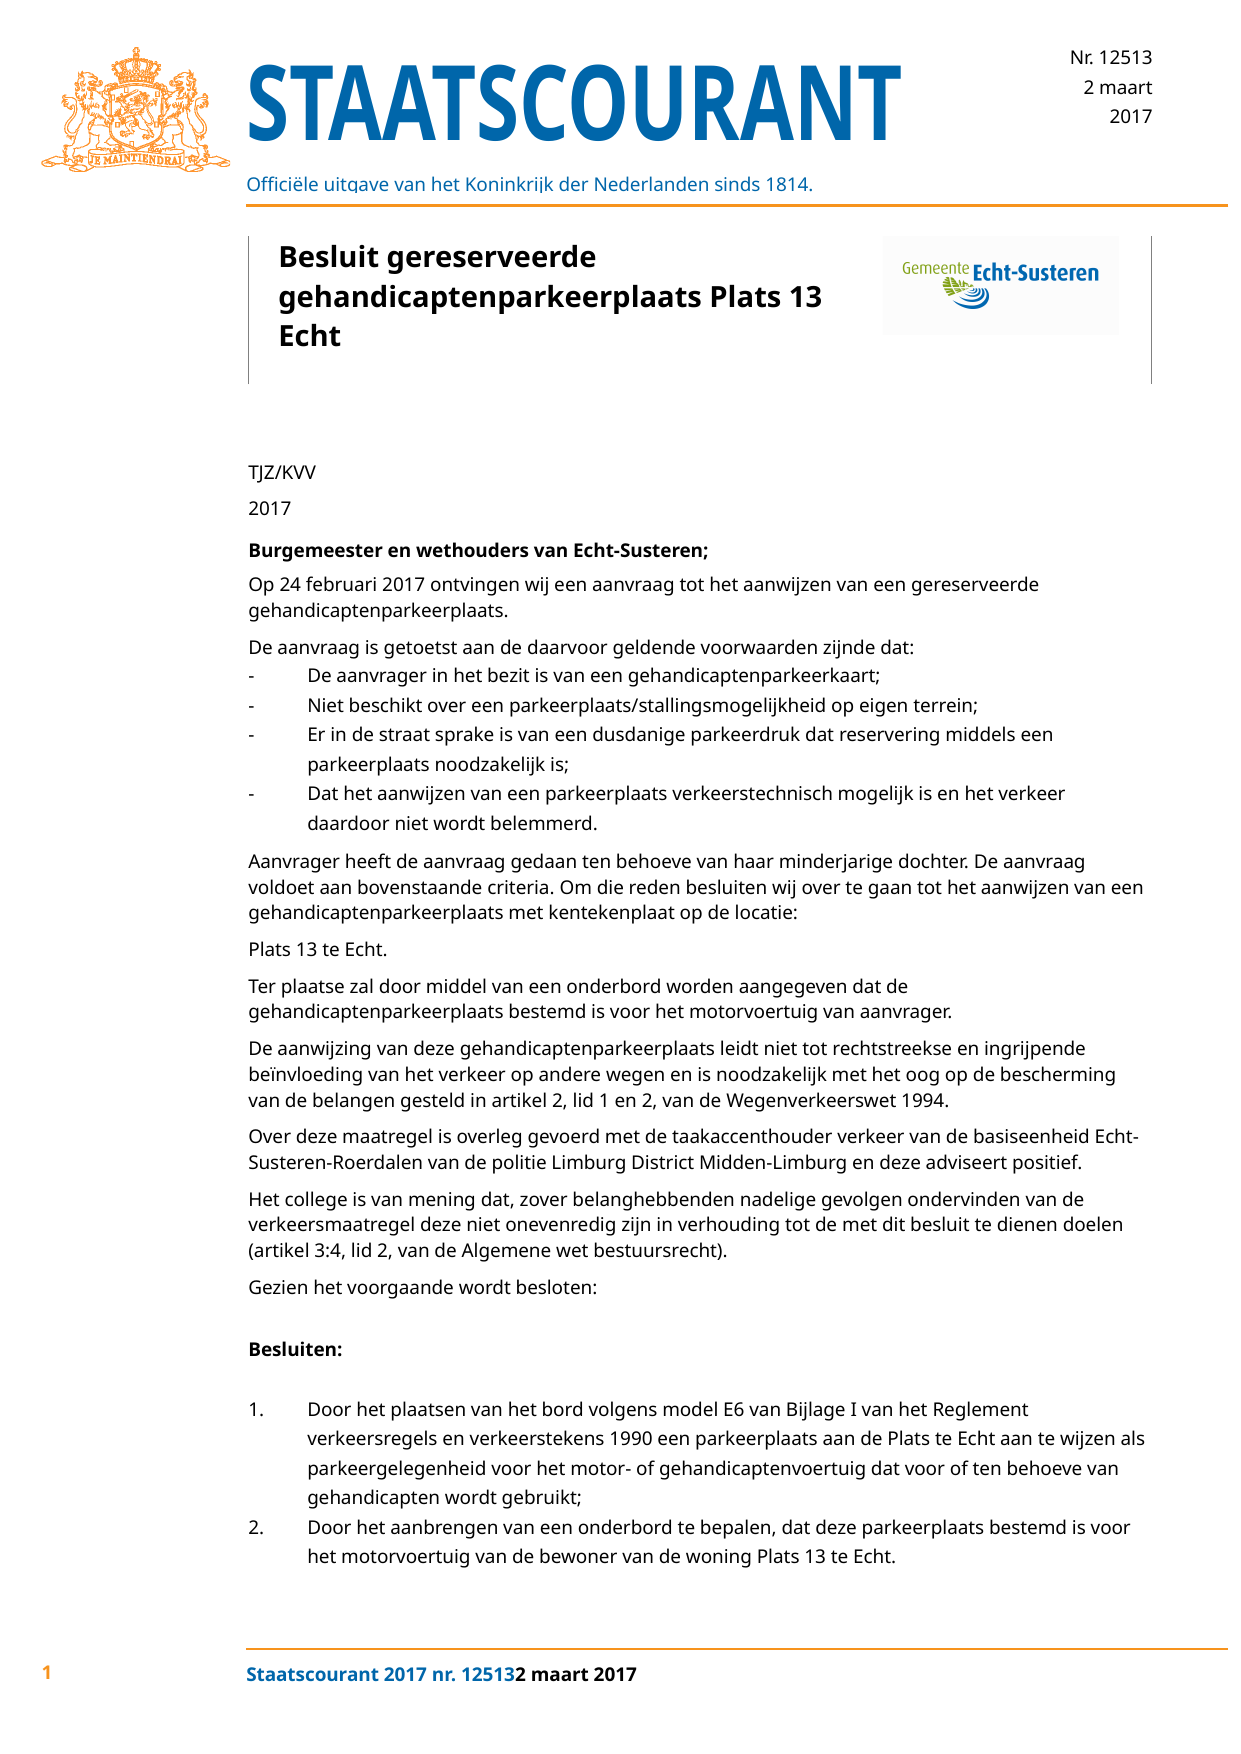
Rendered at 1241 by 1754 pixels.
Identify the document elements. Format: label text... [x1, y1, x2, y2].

text Burgemeester en wethouders van Echt-Susteren; [248, 537, 1152, 563]
text Op 24 februari 2017 ontvingen wij een aanvraag tot het aanwijzen van een gereserveerde gehandicaptenparkeerplaats. [248, 572, 1152, 623]
table_header [850, 236, 1151, 384]
list Door het plaatsen van het bord volgens model E6 van Bijlage I van het Reglement verkeersregels en verkeerstekens 1990 een parkeerplaats aan de Plats te Echt aan te wijzen als parkeergelegenheid voor het motor- of gehandicaptenvoertuig dat voor of ten behoeve van gehandicapten wordt gebruikt; [248, 1396, 1152, 1510]
text De aanwijzing van deze gehandicaptenparkeerplaats leidt niet tot rechtstreekse en ingrijpende beïnvloeding van het verkeer op andere wegen en is noodzakelijk met het oog op de bescherming van de belangen gesteld in artikel 2, lid 1 en 2, van de Wegenverkeerswet 1994. [248, 1035, 1152, 1112]
list Door het aanbrengen van een onderbord te bepalen, dat deze parkeerplaats bestemd is voor het motorvoertuig van de bewoner van de woning Plats 13 te Echt. [248, 1514, 1152, 1569]
list Niet beschikt over een parkeerplaats/stallingsmogelijkheid op eigen terrein; [248, 692, 1152, 718]
text Plats 13 te Echt. [248, 936, 1152, 962]
text Over deze maatregel is overleg gevoerd met de taakaccenthouder verkeer van de basiseenheid Echt-Susteren-Roerdalen van de politie Limburg District Midden-Limburg en deze adviseert positief. [248, 1123, 1152, 1175]
list De aanvrager in het bezit is van een gehandicaptenparkeerkaart; [248, 662, 1152, 688]
text De aanvraag is getoetst aan de daarvoor geldende voorwaarden zijnde dat: [248, 634, 1152, 660]
text 2017 [248, 496, 1152, 521]
list Er in de straat sprake is van een dusdanige parkeerdruk dat reservering middels een parkeerplaats noodzakelijk is; [248, 721, 1152, 777]
text Ter plaatse zal door middel van een onderbord worden aangegeven dat de gehandicaptenparkeerplaats bestemd is voor het motorvoertuig van aanvrager. [248, 973, 1152, 1024]
table_header Besluit gereserveerde gehandicaptenparkeerplaats Plats 13 Echt [249, 236, 850, 384]
text TJZ/KVV [248, 459, 1152, 485]
text Besluiten: [248, 1337, 1152, 1362]
picture [882, 236, 1119, 335]
text Aanvrager heeft de aanvraag gedaan ten behoeve van haar minderjarige dochter. De aanvraag voldoet aan bovenstaande criteria. Om die reden besluiten wij over te gaan tot het aanwijzen van een gehandicaptenparkeerplaats met kentekenplaat op de locatie: [248, 848, 1152, 925]
text Het college is van mening dat, zover belanghebbenden nadelige gevolgen ondervinden van de verkeersmaatregel deze niet onevenredig zijn in verhouding tot de met dit besluit te dienen doelen (artikel 3:4, lid 2, van de Algemene wet bestuursrecht). [248, 1186, 1152, 1263]
text Gezien het voorgaande wordt besloten: [248, 1274, 1152, 1300]
picture [41, 47, 231, 172]
list Dat het aanwijzen van een parkeerplaats verkeerstechnisch mogelijk is en het verkeer daardoor niet wordt belemmerd. [248, 781, 1152, 836]
